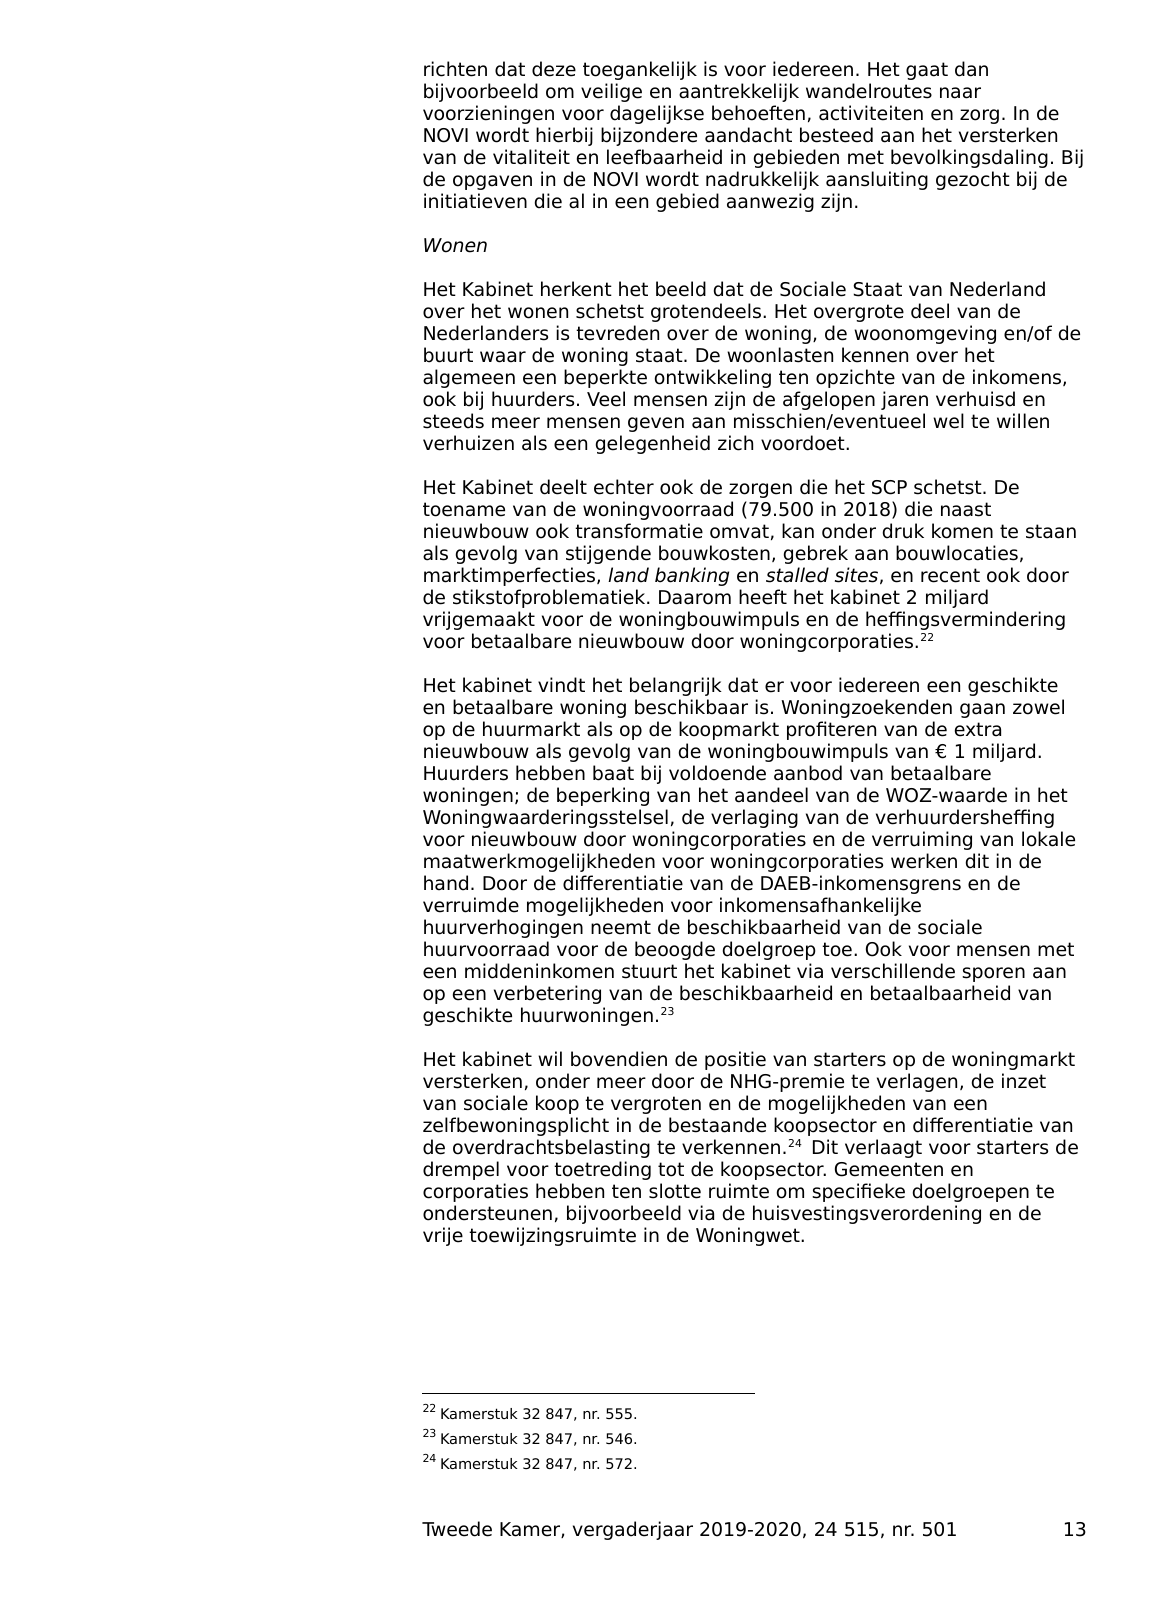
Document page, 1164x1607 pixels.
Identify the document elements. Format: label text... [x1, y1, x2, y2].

text Kamerstuk 32 847, nr. 572. [422, 1452, 1087, 1474]
text Het kabinet wil bovendien de positie van starters op de woningmarkt versterken, onder meer door de NHG-premie te verlagen, de inzet van sociale koop te vergroten en de mogelijkheden van een zelfbewoningsplicht in de bestaande koopsector en differentiatie van de overdrachtsbelasting te verkennen. Dit verlaagt voor starters de drempel voor toetreding tot de koopsector. Gemeenten en corporaties hebben ten slotte ruimte om specifieke doelgroepen te ondersteunen, bijvoorbeeld via de huisvestingsverordening en de vrije toewijzingsruimte in de Woningwet. [422, 1049, 1087, 1247]
text Het kabinet vindt het belangrijk dat er voor iedereen een geschikte en betaalbare woning beschikbaar is. Woningzoekenden gaan zowel op de huurmarkt als op de koopmarkt profiteren van de extra nieuwbouw als gevolg van de woningbouwimpuls van € 1 miljard. Huurders hebben baat bij voldoende aanbod van betaalbare woningen; de beperking van het aandeel van de WOZ-waarde in het Woningwaarderingsstelsel, de verlaging van de verhuurdersheffing voor nieuwbouw door woningcorporaties en de verruiming van lokale maatwerkmogelijkheden voor woningcorporaties werken dit in de hand. Door de differentiatie van de DAEB-inkomensgrens en de verruimde mogelijkheden voor inkomensafhankelijke huurverhogingen neemt de beschikbaarheid van de sociale huurvoorraad voor de beoogde doelgroep toe. Ook voor mensen met een middeninkomen stuurt het kabinet via verschillende sporen aan op een verbetering van de beschikbaarheid en betaalbaarheid van geschikte huurwoningen. [422, 675, 1087, 1027]
text Kamerstuk 32 847, nr. 546. [422, 1427, 1087, 1449]
text Het Kabinet herkent het beeld dat de Sociale Staat van Nederland over het wonen schetst grotendeels. Het overgrote deel van de Nederlanders is tevreden over de woning, de woonomgeving en/of de buurt waar de woning staat. De woonlasten kennen over het algemeen een beperkte ontwikkeling ten opzichte van de inkomens, ook bij huurders. Veel mensen zijn de afgelopen jaren verhuisd en steeds meer mensen geven aan misschien/eventueel wel te willen verhuizen als een gelegenheid zich voordoet. [422, 279, 1087, 455]
subtitle Wonen [422, 235, 1087, 257]
text richten dat deze toegankelijk is voor iedereen. Het gaat dan bijvoorbeeld om veilige en aantrekkelijk wandelroutes naar voorzieningen voor dagelijkse behoeften, activiteiten en zorg. In de NOVI wordt hierbij bijzondere aandacht besteed aan het versterken van de vitaliteit en leefbaarheid in gebieden met bevolkingsdaling. Bij de opgaven in de NOVI wordt nadrukkelijk aansluiting gezocht bij de initiatieven die al in een gebied aanwezig zijn. [422, 59, 1087, 213]
text Kamerstuk 32 847, nr. 555. [422, 1402, 1087, 1424]
text Het Kabinet deelt echter ook de zorgen die het SCP schetst. De toename van de woningvoorraad (79.500 in 2018) die naast nieuwbouw ook transformatie omvat, kan onder druk komen te staan als gevolg van stijgende bouwkosten, gebrek aan bouwlocaties, marktimperfecties, land banking en stalled sites, en recent ook door de stikstofproblematiek. Daarom heeft het kabinet 2 miljard vrijgemaakt voor de woningbouwimpuls en de heffingsvermindering voor betaalbare nieuwbouw door woningcorporaties. [422, 477, 1087, 653]
